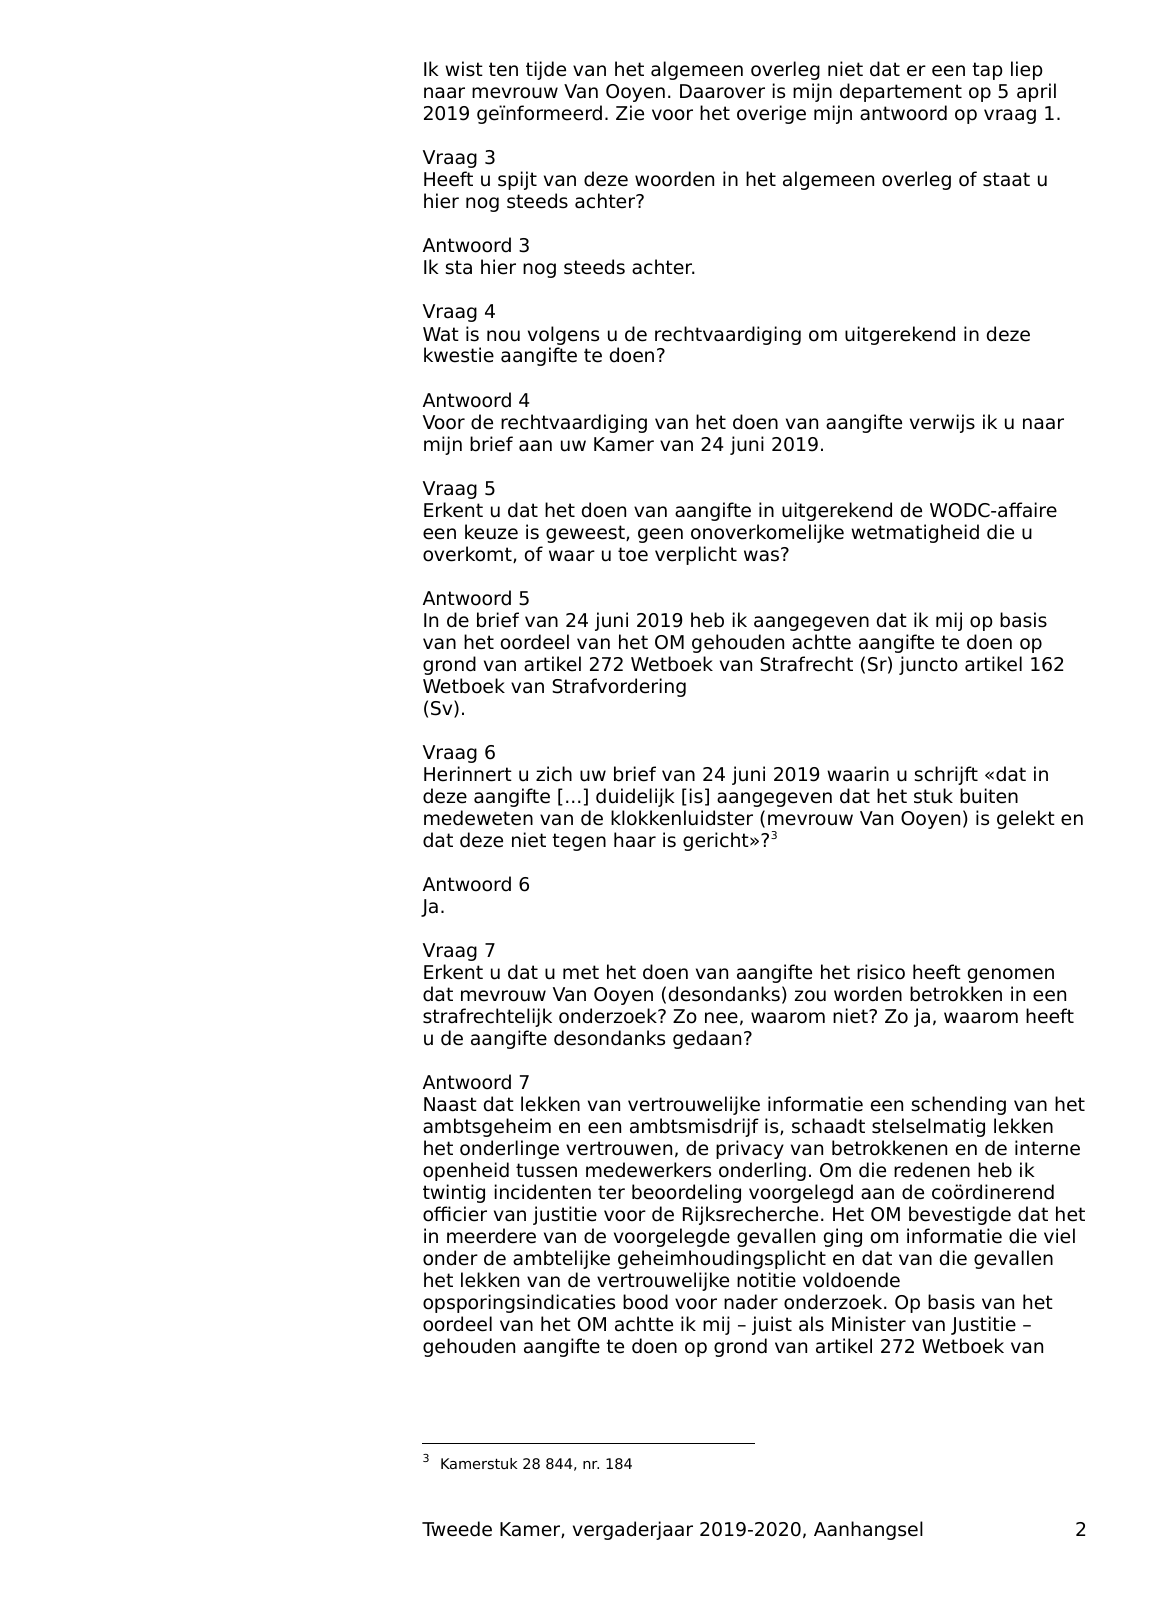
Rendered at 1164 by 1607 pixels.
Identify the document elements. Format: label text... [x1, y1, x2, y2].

text Erkent u dat het doen van aangifte in uitgerekend de WODC-affaire een keuze is geweest, geen onoverkomelijke wetmatigheid die u overkomt, of waar u toe verplicht was? [422, 500, 1087, 566]
text Vraag 7 [422, 940, 1087, 962]
text Ik wist ten tijde van het algemeen overleg niet dat er een tap liep naar mevrouw Van Ooyen. Daarover is mijn departement op 5 april 2019 geïnformeerd. Zie voor het overige mijn antwoord op vraag 1. [422, 59, 1087, 125]
text Kamerstuk 28 844, nr. 184 [422, 1452, 1087, 1474]
text Antwoord 6 [422, 874, 1087, 896]
text Vraag 5 [422, 478, 1087, 500]
text Voor de rechtvaardiging van het doen van aangifte verwijs ik u naar mijn brief aan uw Kamer van 24 juni 2019. [422, 412, 1087, 456]
text Ja. [422, 896, 1087, 918]
text In de brief van 24 juni 2019 heb ik aangegeven dat ik mij op basis van het oordeel van het OM gehouden achtte aangifte te doen op grond van artikel 272 Wetboek van Strafrecht (Sr) juncto artikel 162 Wetboek van Strafvordering [422, 610, 1087, 698]
text Vraag 6 [422, 742, 1087, 764]
text Antwoord 7 [422, 1072, 1087, 1094]
text Antwoord 4 [422, 389, 1087, 412]
text Antwoord 3 [422, 235, 1087, 257]
text Antwoord 5 [422, 588, 1087, 610]
text Ik sta hier nog steeds achter. [422, 257, 1087, 279]
text Wat is nou volgens u de rechtvaardiging om uitgerekend in deze kwestie aangifte te doen? [422, 323, 1087, 367]
text Vraag 4 [422, 301, 1087, 323]
text Heeft u spijt van deze woorden in het algemeen overleg of staat u hier nog steeds achter? [422, 169, 1087, 213]
text Naast dat lekken van vertrouwelijke informatie een schending van het ambtsgeheim en een ambtsmisdrijf is, schaadt stelselmatig lekken het onderlinge vertrouwen, de privacy van betrokkenen en de interne openheid tussen medewerkers onderling. Om die redenen heb ik twintig incidenten ter beoordeling voorgelegd aan de coördinerend officier van justitie voor de Rijksrecherche. Het OM bevestigde dat het in meerdere van de voorgelegde gevallen ging om informatie die viel onder de ambtelijke geheimhoudingsplicht en dat van die gevallen het lekken van de vertrouwelijke notitie voldoende opsporingsindicaties bood voor nader onderzoek. Op basis van het oordeel van het OM achtte ik mij – juist als Minister van Justitie – gehouden aangifte te doen op grond van artikel 272 Wetboek van [422, 1094, 1087, 1358]
text Herinnert u zich uw brief van 24 juni 2019 waarin u schrijft «dat in deze aangifte [...] duidelijk [is] aangegeven dat het stuk buiten medeweten van de klokkenluidster (mevrouw Van Ooyen) is gelekt en dat deze niet tegen haar is gericht»? [422, 764, 1087, 852]
text (Sv). [422, 698, 1087, 720]
text Vraag 3 [422, 147, 1087, 169]
text Erkent u dat u met het doen van aangifte het risico heeft genomen dat mevrouw Van Ooyen (desondanks) zou worden betrokken in een strafrechtelijk onderzoek? Zo nee, waarom niet? Zo ja, waarom heeft u de aangifte desondanks gedaan? [422, 962, 1087, 1050]
